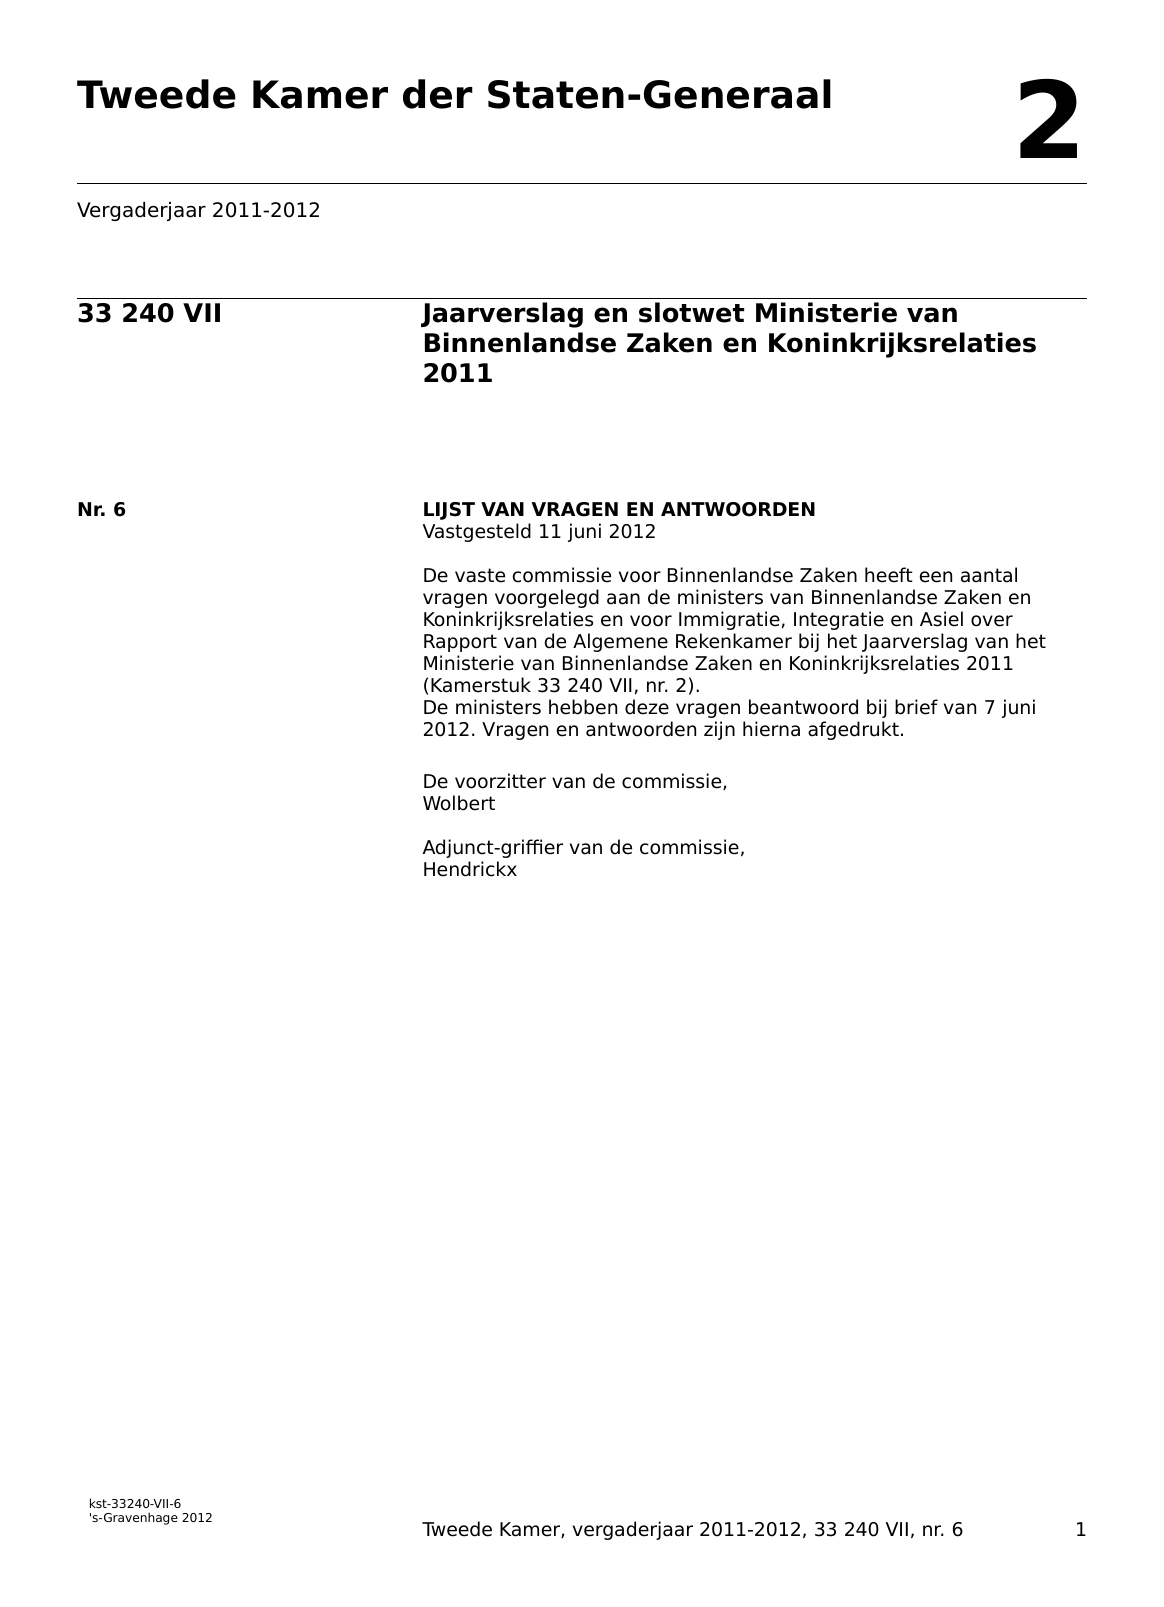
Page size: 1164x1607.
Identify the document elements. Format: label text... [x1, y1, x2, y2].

text De ministers hebben deze vragen beantwoord bij brief van 7 juni 2012. Vragen en antwoorden zijn hierna afgedrukt. [422, 697, 1087, 741]
text Vastgesteld 11 juni 2012 [422, 521, 1087, 543]
subtitle 33 240 VII Jaarverslag en slotwet Ministerie van Binnenlandse Zaken en Koninkrijksrelaties 2011 [77, 299, 1087, 388]
table_header Tweede Kamer der Staten-Generaal [77, 59, 886, 183]
text kst-33240-VII-6 [88, 1497, 323, 1511]
text Adjunct-griffier van de commissie, Hendrickx [422, 837, 1087, 881]
subtitle Nr. 6 LIJST VAN VRAGEN EN ANTWOORDEN [77, 499, 1087, 521]
text De voorzitter van de commissie, Wolbert [422, 771, 1087, 815]
table_header 2 [886, 59, 1087, 183]
text De vaste commissie voor Binnenlandse Zaken heeft een aantal vragen voorgelegd aan de ministers van Binnenlandse Zaken en Koninkrijksrelaties en voor Immigratie, Integratie en Asiel over Rapport van de Algemene Rekenkamer bij het Jaarverslag van het Ministerie van Binnenlandse Zaken en Koninkrijksrelaties 2011 (Kamerstuk 33 240 VII, nr. 2). [422, 565, 1087, 697]
text 's-Gravenhage 2012 [88, 1511, 323, 1525]
table_cell Vergaderjaar 2011-2012 [77, 184, 1087, 298]
